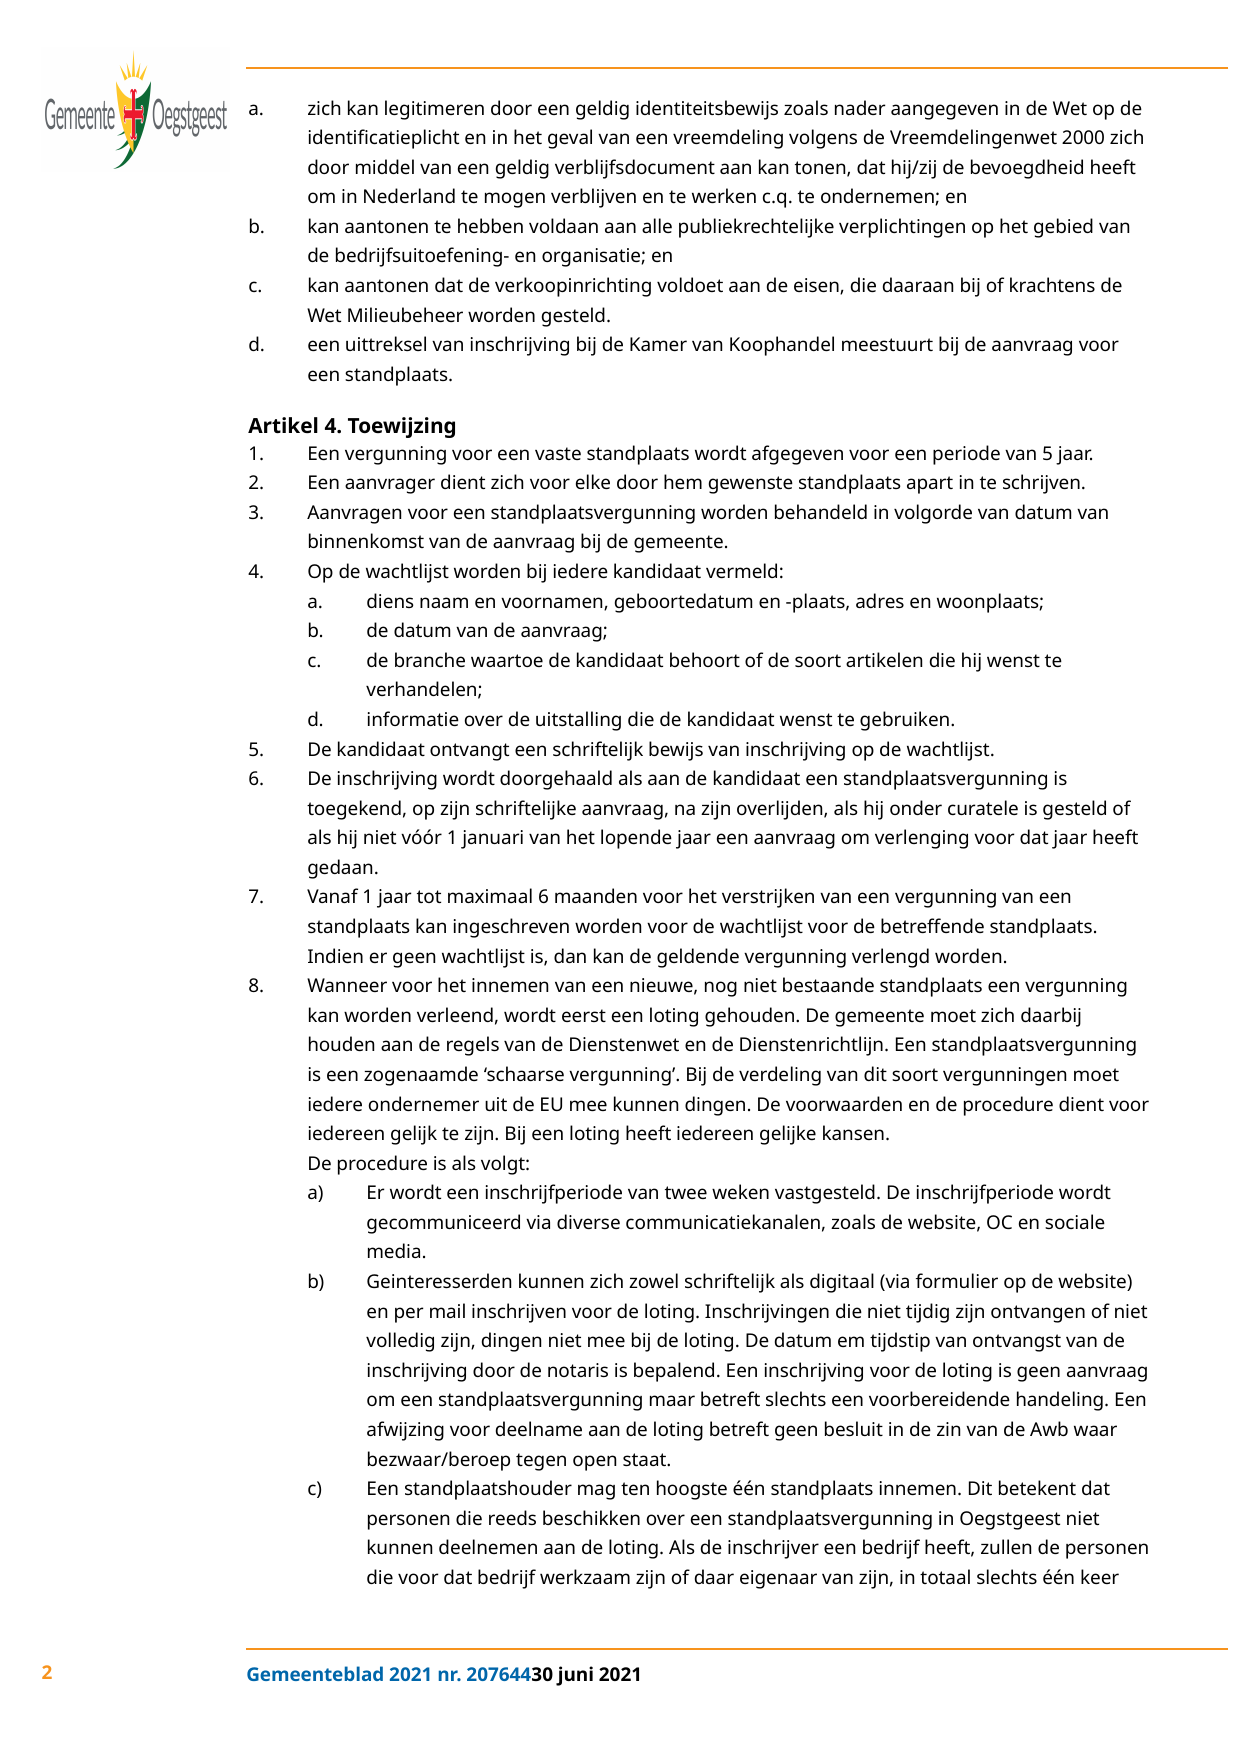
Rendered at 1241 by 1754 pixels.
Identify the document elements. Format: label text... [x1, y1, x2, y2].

list een uittreksel van inschrijving bij de Kamer van Koophandel meestuurt bij de aanvraag voor een standplaats. [248, 331, 1152, 387]
list de branche waartoe de kandidaat behoort of de soort artikelen die hij wenst te verhandelen; [307, 647, 1152, 702]
list kan aantonen te hebben voldaan aan alle publiekrechtelijke verplichtingen op het gebied van de bedrijfsuitoefening- en organisatie; en [248, 213, 1152, 268]
picture [41, 47, 231, 172]
list Er wordt een inschrijfperiode van twee weken vastgesteld. De inschrijfperiode wordt gecommuniceerd via diverse communicatiekanalen, zoals de website, OC en sociale media. [307, 1179, 1152, 1264]
list De inschrijving wordt doorgehaald als aan de kandidaat een standplaatsvergunning is toegekend, op zijn schriftelijke aanvraag, na zijn overlijden, als hij onder curatele is gesteld of als hij niet vóór 1 januari van het lopende jaar een aanvraag om verlenging voor dat jaar heeft gedaan. [248, 765, 1152, 880]
list kan aantonen dat de verkoopinrichting voldoet aan de eisen, die daaraan bij of krachtens de Wet Milieubeheer worden gesteld. [248, 272, 1152, 328]
list Wanneer voor het innemen van een nieuwe, nog niet bestaande standplaats een vergunning kan worden verleend, wordt eerst een loting gehouden. De gemeente moet zich daarbij houden aan de regels van de Dienstenwet en de Dienstenrichtlijn. Een standplaatsvergunning is een zogenaamde ‘schaarse vergunning’. Bij de verdeling van dit soort vergunningen moet iedere ondernemer uit de EU mee kunnen dingen. De voorwaarden en de procedure dient voor iedereen gelijk te zijn. Bij een loting heeft iedereen gelijke kansen. [248, 972, 1152, 1146]
list De procedure is als volgt: [248, 1150, 1152, 1176]
list Een vergunning voor een vaste standplaats wordt afgegeven voor een periode van 5 jaar. [248, 440, 1152, 466]
list Op de wachtlijst worden bij iedere kandidaat vermeld: [248, 558, 1152, 584]
list informatie over de uitstalling die de kandidaat wenst te gebruiken. [307, 706, 1152, 732]
list Een standplaatshouder mag ten hoogste één standplaats innemen. Dit betekent dat personen die reeds beschikken over een standplaatsvergunning in Oegstgeest niet kunnen deelnemen aan de loting. Als de inschrijver een bedrijf heeft, zullen de personen die voor dat bedrijf werkzaam zijn of daar eigenaar van zijn, in totaal slechts één keer [307, 1475, 1152, 1590]
list Geinteresserden kunnen zich zowel schriftelijk als digitaal (via formulier op de website) en per mail inschrijven voor de loting. Inschrijvingen die niet tijdig zijn ontvangen of niet volledig zijn, dingen niet mee bij de loting. De datum em tijdstip van ontvangst van de inschrijving door de notaris is bepalend. Een inschrijving voor de loting is geen aanvraag om een standplaatsvergunning maar betreft slechts een voorbereidende handeling. Een afwijzing voor deelname aan de loting betreft geen besluit in de zin van de Awb waar bezwaar/beroep tegen open staat. [307, 1268, 1152, 1471]
list de datum van de aanvraag; [307, 617, 1152, 643]
list De kandidaat ontvangt een schriftelijk bewijs van inschrijving op de wachtlijst. [248, 736, 1152, 761]
list Een aanvrager dient zich voor elke door hem gewenste standplaats apart in te schrijven. [248, 469, 1152, 495]
list zich kan legitimeren door een geldig identiteitsbewijs zoals nader aangegeven in de Wet op de identificatieplicht en in het geval van een vreemdeling volgens de Vreemdelingenwet 2000 zich door middel van een geldig verblijfsdocument aan kan tonen, dat hij/zij de bevoegdheid heeft om in Nederland te mogen verblijven en te werken c.q. te ondernemen; en [248, 95, 1152, 209]
list Vanaf 1 jaar tot maximaal 6 maanden voor het verstrijken van een vergunning van een standplaats kan ingeschreven worden voor de wachtlijst voor de betreffende standplaats. Indien er geen wachtlijst is, dan kan de geldende vergunning verlengd worden. [248, 884, 1152, 968]
text Artikel 4. Toewijzing [248, 411, 1152, 440]
list Aanvragen voor een standplaatsvergunning worden behandeld in volgorde van datum van binnenkomst van de aanvraag bij de gemeente. [248, 499, 1152, 554]
list diens naam en voornamen, geboortedatum en -plaats, adres en woonplaats; [307, 588, 1152, 613]
